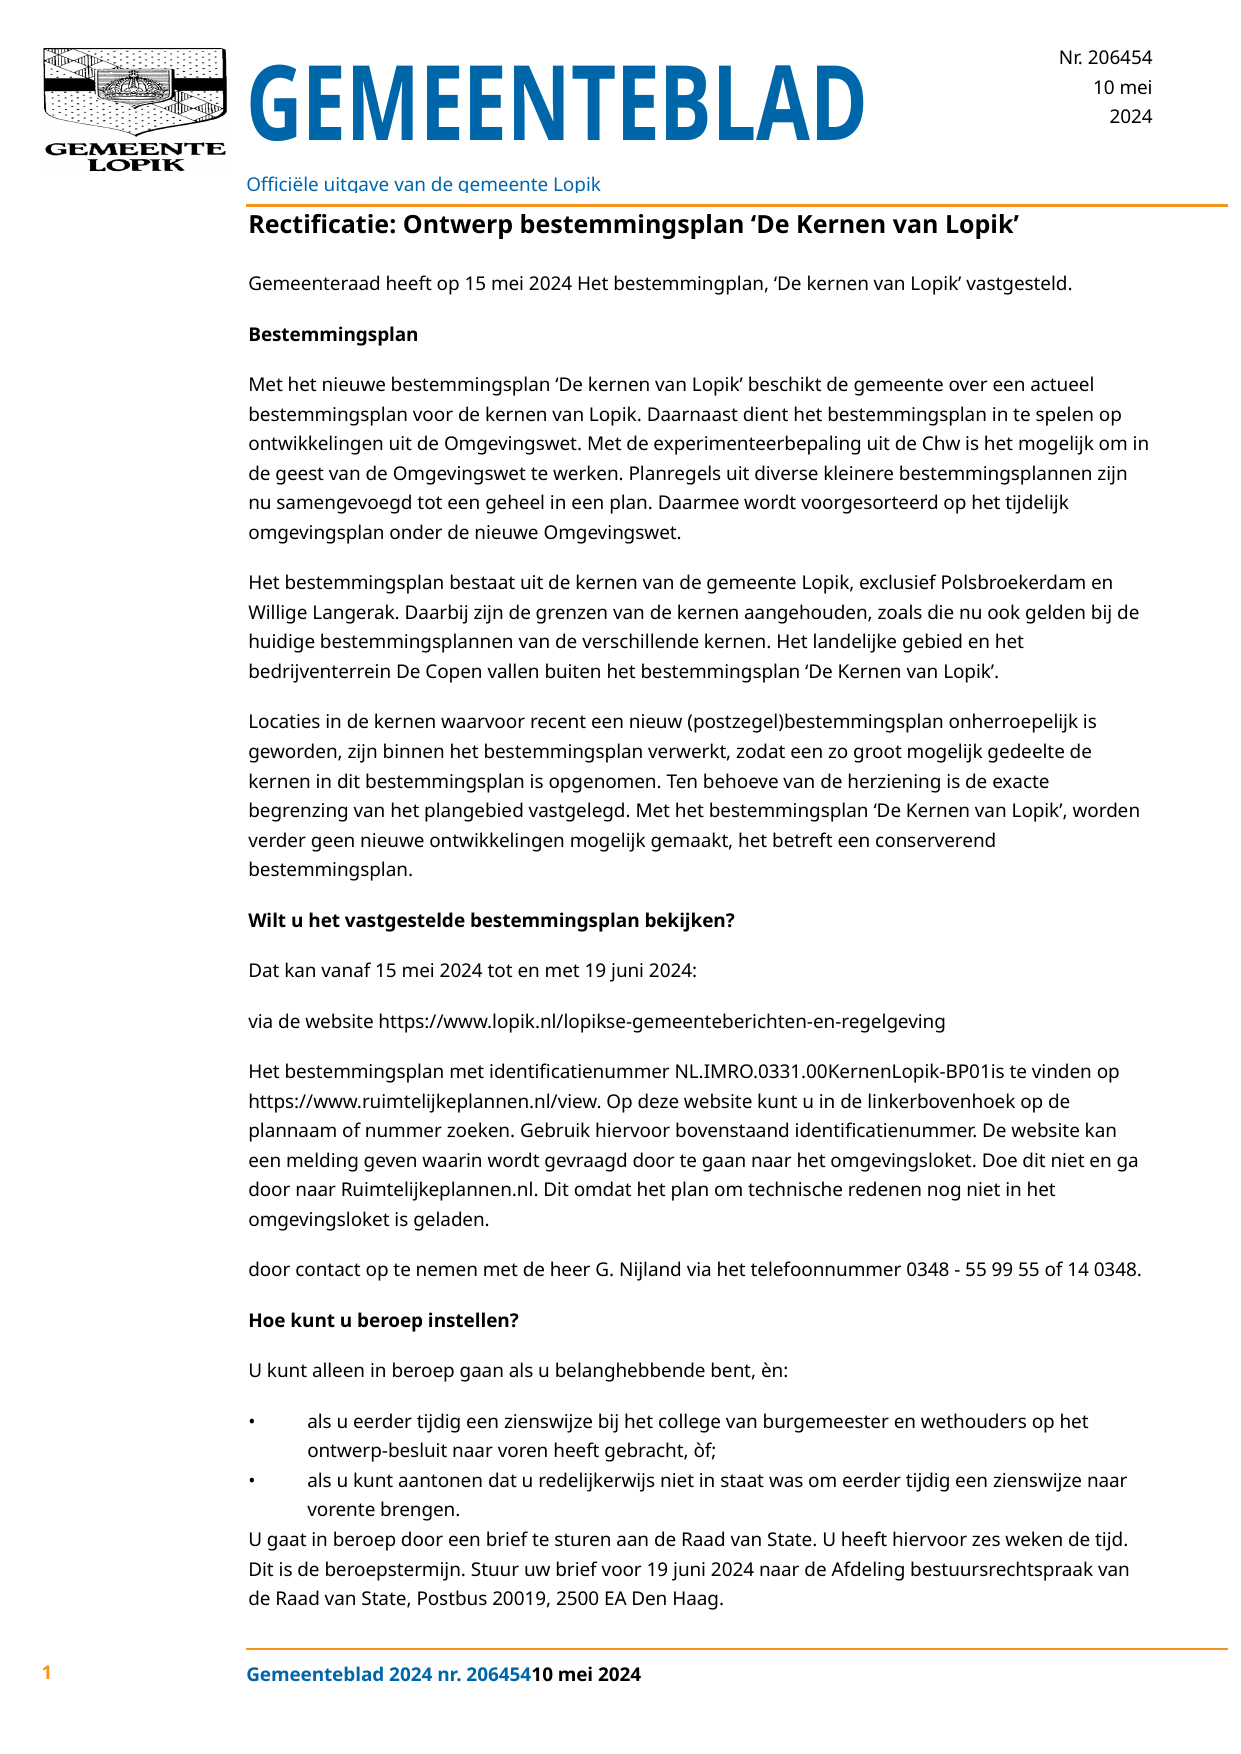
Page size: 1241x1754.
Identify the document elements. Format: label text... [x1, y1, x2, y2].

text Het bestemmingsplan bestaat uit de kernen van de gemeente Lopik, exclusief Polsbroekerdam en Willige Langerak. Daarbij zijn de grenzen van de kernen aangehouden, zoals die nu ook gelden bij de huidige bestemmingsplannen van de verschillende kernen. Het landelijke gebied en het bedrijventerrein De Copen vallen buiten het bestemmingsplan ‘De Kernen van Lopik’. [248, 569, 1152, 684]
text U gaat in beroep door een brief te sturen aan de Raad van State. U heeft hiervoor zes weken de tijd. Dit is de beroepstermijn. Stuur uw brief voor 19 juni 2024 naar de Afdeling bestuursrechtspraak van de Raad van State, Postbus 20019, 2500 EA Den Haag. [248, 1526, 1152, 1611]
text Rectificatie: Ontwerp bestemmingsplan ‘De Kernen van Lopik’ [248, 207, 1152, 241]
text Gemeenteraad heeft op 15 mei 2024 Het bestemmingplan, ‘De kernen van Lopik’ vastgesteld. [248, 270, 1152, 296]
text Hoe kunt u beroep instellen? [248, 1307, 1152, 1333]
text Dat kan vanaf 15 mei 2024 tot en met 19 juni 2024: [248, 957, 1152, 983]
text via de website https://www.lopik.nl/lopikse-gemeenteberichten-en-regelgeving [248, 1008, 1152, 1033]
text Het bestemmingsplan met identificatienummer NL.IMRO.0331.00KernenLopik-BP01is te vinden op https://www.ruimtelijkeplannen.nl/view. Op deze website kunt u in de linkerbovenhoek op de plannaam of nummer zoeken. Gebruik hiervoor bovenstaand identificatienummer. De website kan een melding geven waarin wordt gevraagd door te gaan naar het omgevingsloket. Doe dit niet en ga door naar Ruimtelijkeplannen.nl. Dit omdat het plan om technische redenen nog niet in het omgevingsloket is geladen. [248, 1058, 1152, 1232]
text Met het nieuwe bestemmingsplan ‘De kernen van Lopik’ beschikt de gemeente over een actueel bestemmingsplan voor de kernen van Lopik. Daarnaast dient het bestemmingsplan in te spelen op ontwikkelingen uit de Omgevingswet. Met de experimenteerbepaling uit de Chw is het mogelijk om in de geest van de Omgevingswet te werken. Planregels uit diverse kleinere bestemmingsplannen zijn nu samengevoegd tot een geheel in een plan. Daarmee wordt voorgesorteerd op het tijdelijk omgevingsplan onder de nieuwe Omgevingswet. [248, 371, 1152, 545]
picture [41, 47, 231, 172]
list als u eerder tijdig een zienswijze bij het college van burgemeester en wethouders op het ontwerp-besluit naar voren heeft gebracht, òf; [248, 1408, 1152, 1463]
text door contact op te nemen met de heer G. Nijland via het telefoonnummer 0348 - 55 99 55 of 14 0348. [248, 1257, 1152, 1282]
text U kunt alleen in beroep gaan als u belanghebbende bent, èn: [248, 1357, 1152, 1383]
text Wilt u het vastgestelde bestemmingsplan bekijken? [248, 907, 1152, 933]
text Locaties in de kernen waarvoor recent een nieuw (postzegel)bestemmingsplan onherroepelijk is geworden, zijn binnen het bestemmingsplan verwerkt, zodat een zo groot mogelijk gedeelte de kernen in dit bestemmingsplan is opgenomen. Ten behoeve van de herziening is de exacte begrenzing van het plangebied vastgelegd. Met het bestemmingsplan ‘De Kernen van Lopik’, worden verder geen nieuwe ontwikkelingen mogelijk gemaakt, het betreft een conserverend bestemmingsplan. [248, 709, 1152, 882]
text Bestemmingsplan [248, 321, 1152, 346]
list als u kunt aantonen dat u redelijkerwijs niet in staat was om eerder tijdig een zienswijze naar vorente brengen. [248, 1467, 1152, 1522]
